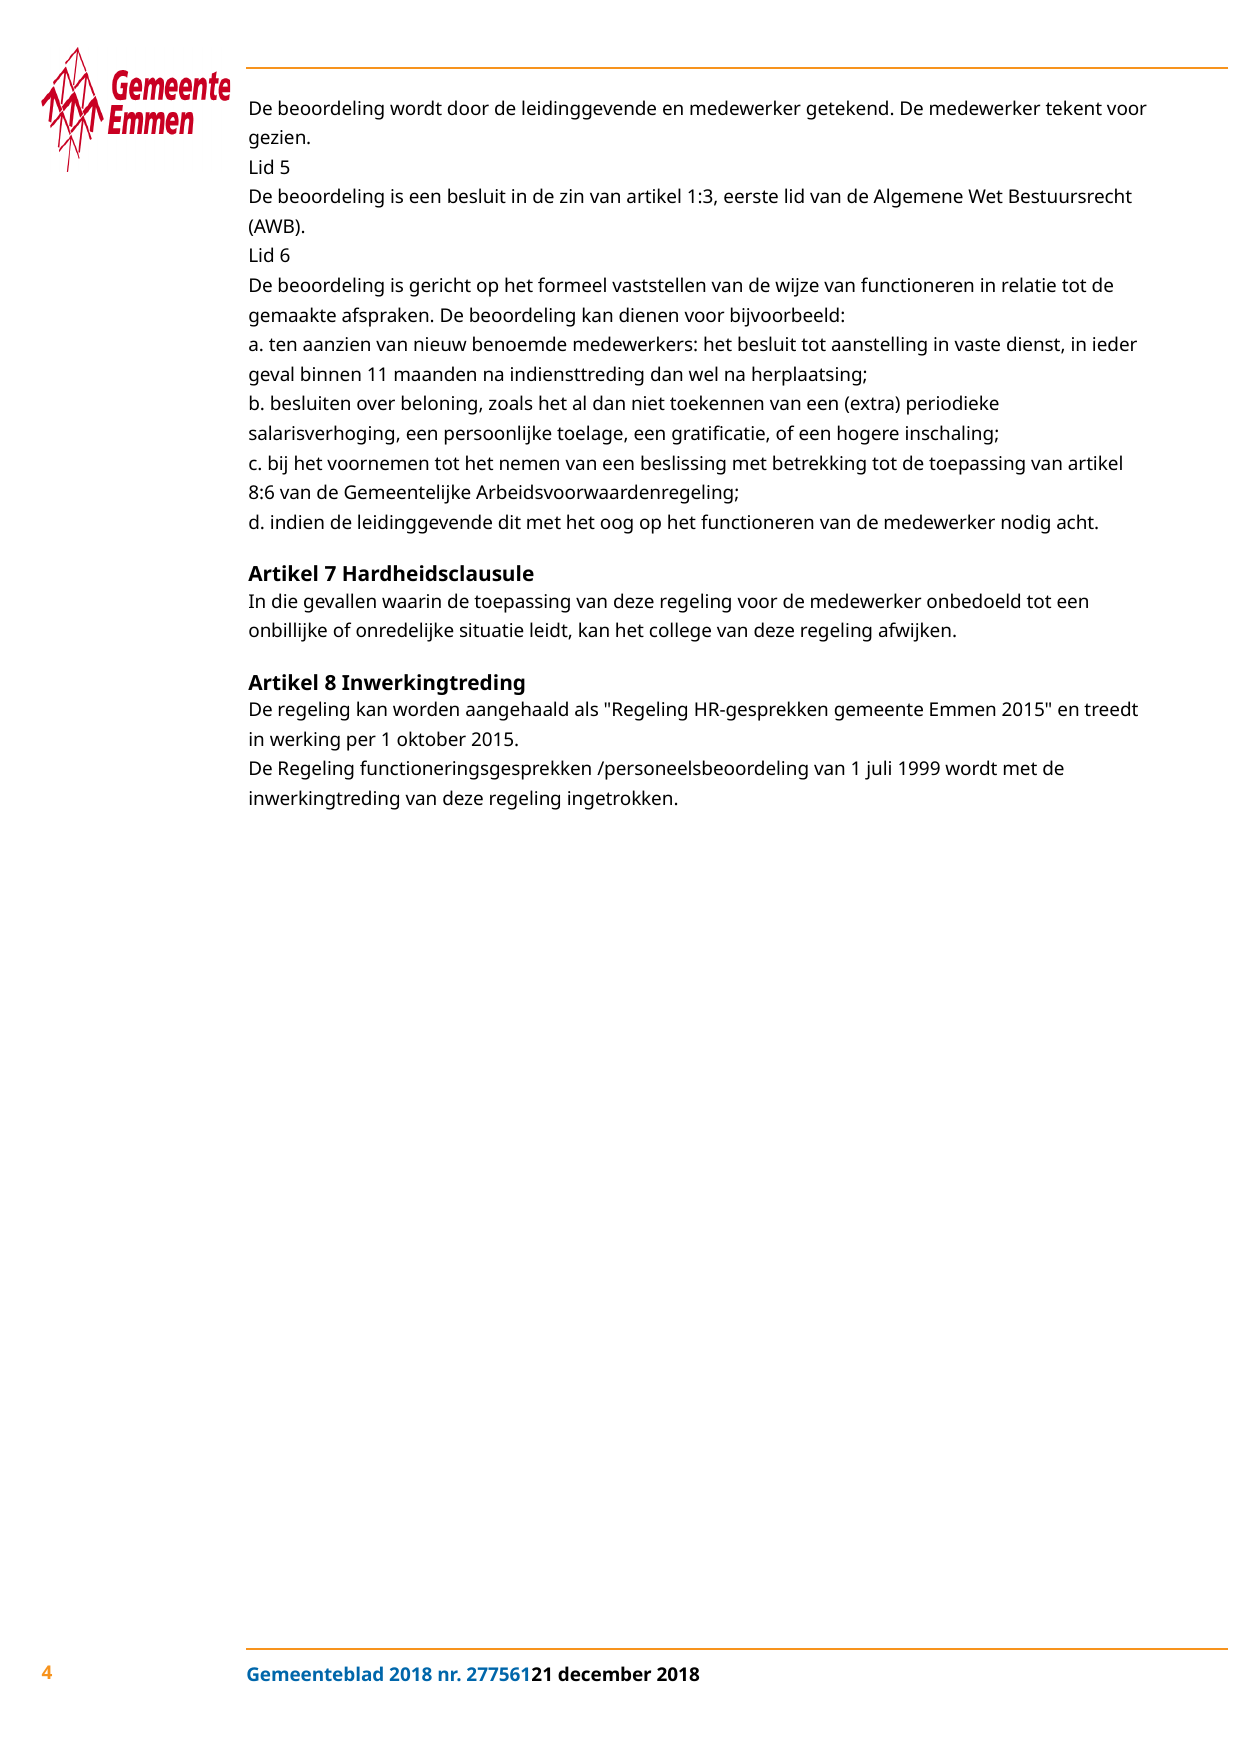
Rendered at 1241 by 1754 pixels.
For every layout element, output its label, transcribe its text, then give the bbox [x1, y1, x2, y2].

text Artikel 7 Hardheidsclausule [248, 559, 1152, 588]
picture [41, 47, 231, 172]
text De regeling kan worden aangehaald als "Regeling HR-gesprekken gemeente Emmen 2015" en treedt in werking per 1 oktober 2015. [248, 696, 1152, 752]
text c. bij het voornemen tot het nemen van een beslissing met betrekking tot de toepassing van artikel 8:6 van de Gemeentelijke Arbeidsvoorwaardenregeling; [248, 450, 1152, 505]
text Lid 5 [248, 154, 1152, 180]
text Artikel 8 Inwerkingtreding [248, 668, 1152, 696]
text De beoordeling is een besluit in de zin van artikel 1:3, eerste lid van de Algemene Wet Bestuursrecht (AWB). [248, 183, 1152, 239]
text De beoordeling is gericht op het formeel vaststellen van de wijze van functioneren in relatie tot de gemaakte afspraken. De beoordeling kan dienen voor bijvoorbeeld: [248, 272, 1152, 328]
text De Regeling functioneringsgesprekken /personeelsbeoordeling van 1 juli 1999 wordt met de inwerkingtreding van deze regeling ingetrokken. [248, 755, 1152, 811]
text Lid 6 [248, 243, 1152, 268]
text d. indien de leidinggevende dit met het oog op het functioneren van de medewerker nodig acht. [248, 509, 1152, 535]
text De beoordeling wordt door de leidinggevende en medewerker getekend. De medewerker tekent voor gezien. [248, 95, 1152, 150]
text a. ten aanzien van nieuw benoemde medewerkers: het besluit tot aanstelling in vaste dienst, in ieder geval binnen 11 maanden na indiensttreding dan wel na herplaatsing; [248, 331, 1152, 387]
text b. besluiten over beloning, zoals het al dan niet toekennen van een (extra) periodieke salarisverhoging, een persoonlijke toelage, een gratificatie, of een hogere inschaling; [248, 391, 1152, 446]
text In die gevallen waarin de toepassing van deze regeling voor de medewerker onbedoeld tot een onbillijke of onredelijke situatie leidt, kan het college van deze regeling afwijken. [248, 588, 1152, 643]
